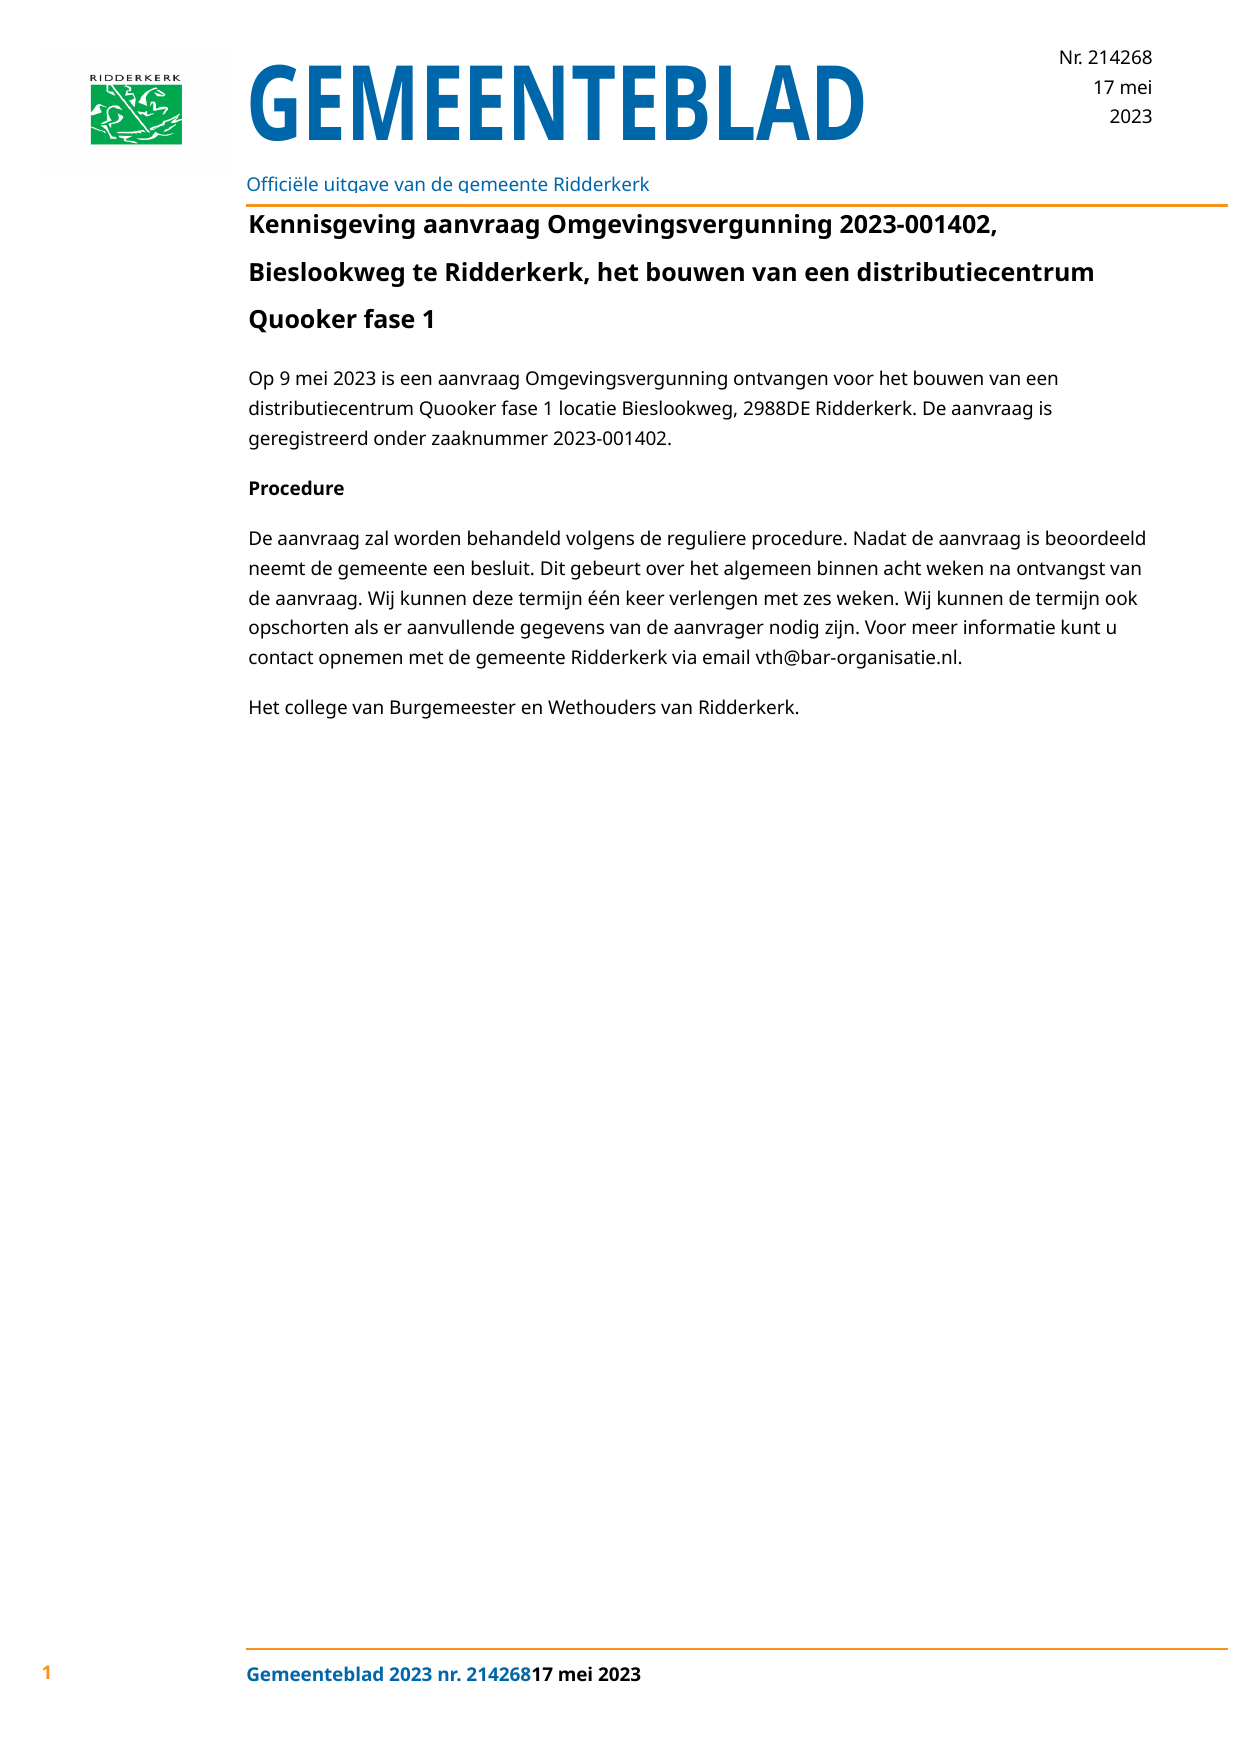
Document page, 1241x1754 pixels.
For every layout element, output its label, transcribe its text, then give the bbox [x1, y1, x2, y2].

text De aanvraag zal worden behandeld volgens de reguliere procedure. Nadat de aanvraag is beoordeeld neemt de gemeente een besluit. Dit gebeurt over het algemeen binnen acht weken na ontvangst van de aanvraag. Wij kunnen deze termijn één keer verlengen met zes weken. Wij kunnen de termijn ook opschorten als er aanvullende gegevens van de aanvrager nodig zijn. Voor meer informatie kunt u contact opnemen met de gemeente Ridderkerk via email vth@bar-organisatie.nl. [248, 526, 1152, 669]
text Kennisgeving aanvraag Omgevingsvergunning 2023-001402, Bieslookweg te Ridderkerk, het bouwen van een distributiecentrum Quooker fase 1 [248, 207, 1152, 336]
text Het college van Burgemeester en Wethouders van Ridderkerk. [248, 694, 1152, 720]
text Op 9 mei 2023 is een aanvraag Omgevingsvergunning ontvangen voor het bouwen van een distributiecentrum Quooker fase 1 locatie Bieslookweg, 2988DE Ridderkerk. De aanvraag is geregistreerd onder zaaknummer 2023-001402. [248, 366, 1152, 450]
text Procedure [248, 475, 1152, 501]
picture [41, 47, 231, 172]
